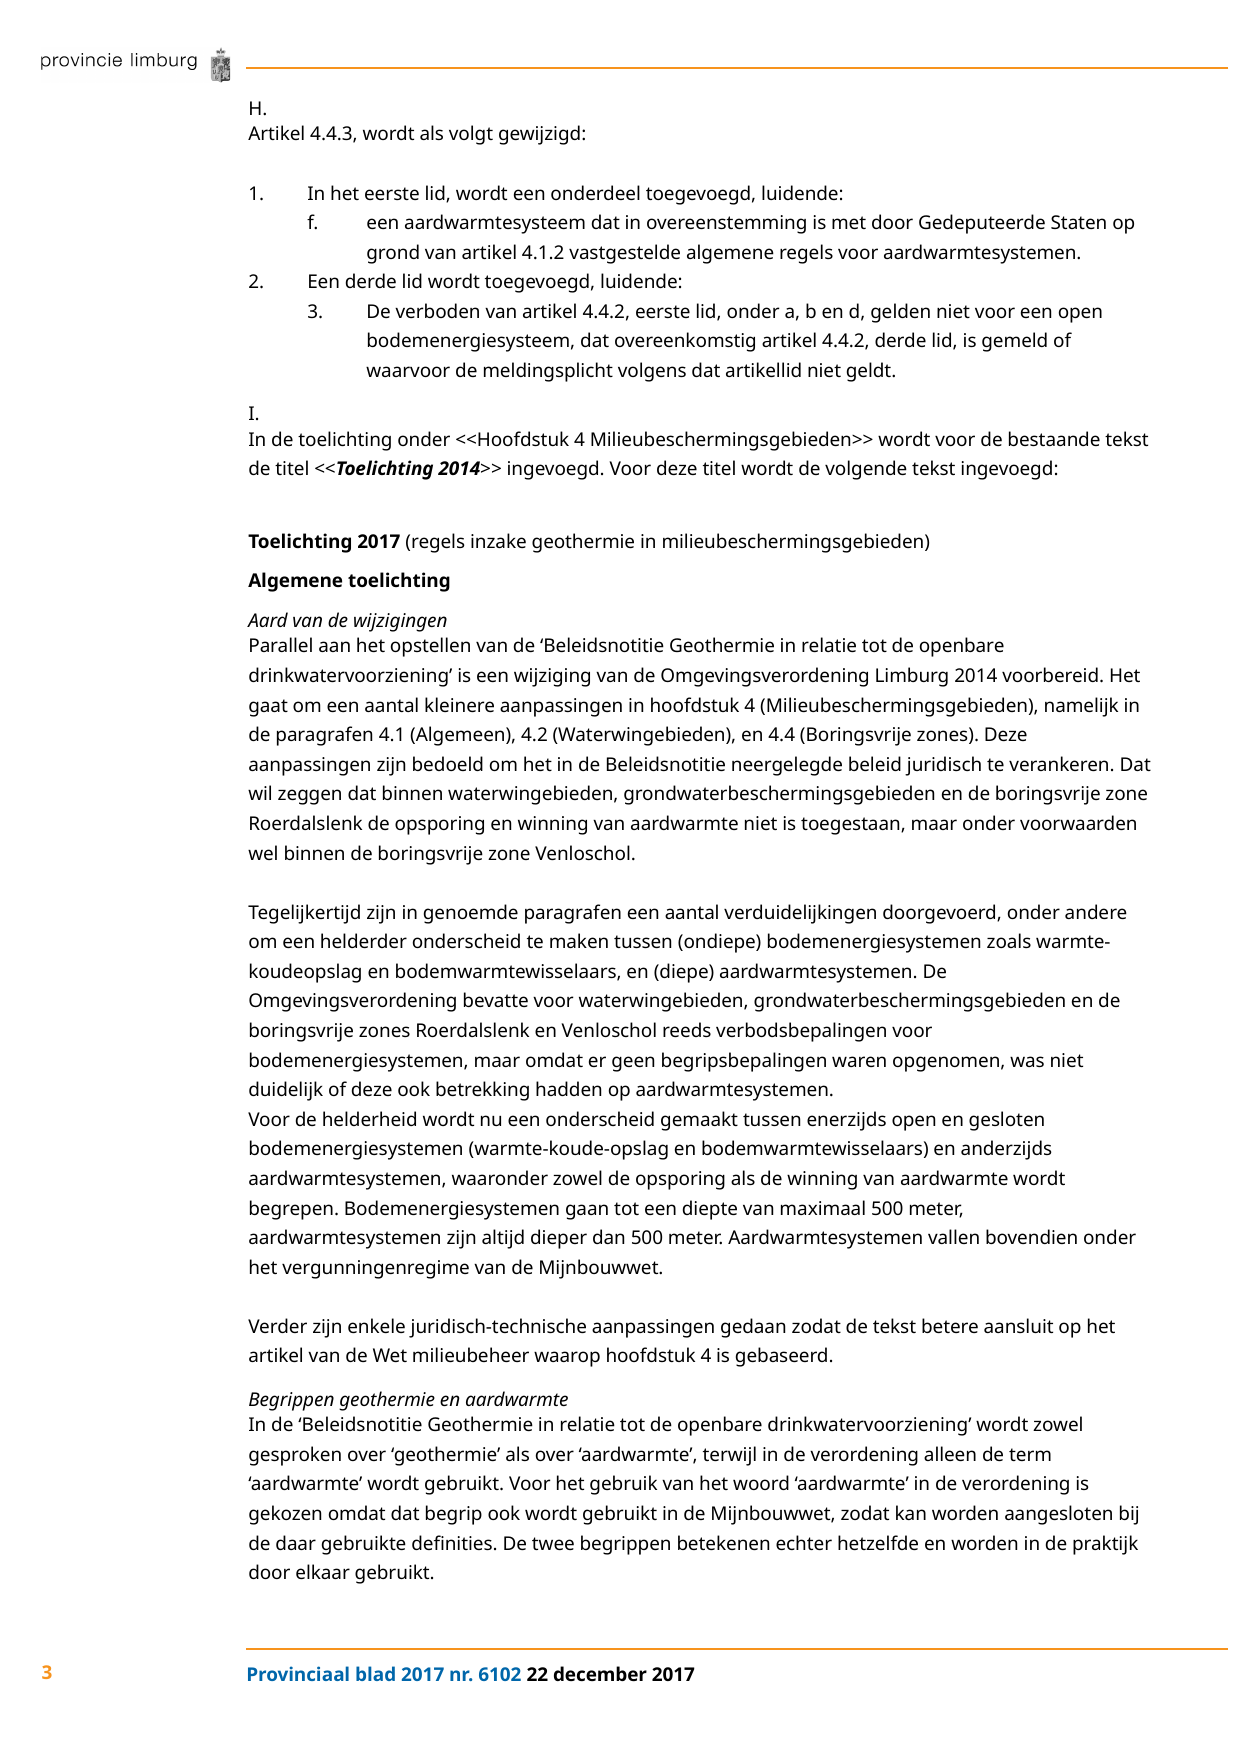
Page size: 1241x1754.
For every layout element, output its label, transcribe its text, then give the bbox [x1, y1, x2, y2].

text Artikel 4.4.3, wordt als volgt gewijzigd: [248, 121, 1152, 146]
text Verder zijn enkele juridisch-technische aanpassingen gedaan zodat de tekst betere aansluit op het artikel van de Wet milieubeheer waarop hoofdstuk 4 is gebaseerd. [248, 1313, 1152, 1368]
text I. [248, 400, 1152, 426]
list In het eerste lid, wordt een onderdeel toegevoegd, luidende: [248, 180, 1152, 205]
text In de ‘Beleidsnotitie Geothermie in relatie tot de openbare drinkwatervoorziening’ wordt zowel gesproken over ‘geothermie’ als over ‘aardwarmte’, terwijl in de verordening alleen de term ‘aardwarmte’ wordt gebruikt. Voor het gebruik van het woord ‘aardwarmte’ in de verordening is gekozen omdat dat begrip ook wordt gebruikt in de Mijnbouwwet, zodat kan worden aangesloten bij de daar gebruikte definities. De twee begrippen betekenen echter hetzelfde en worden in de praktijk door elkaar gebruikt. [248, 1411, 1152, 1585]
list Een derde lid wordt toegevoegd, luidende: [248, 268, 1152, 294]
picture [41, 47, 231, 83]
list een aardwarmtesysteem dat in overeenstemming is met door Gedeputeerde Staten op grond van artikel 4.1.2 vastgestelde algemene regels voor aardwarmtesystemen. [307, 209, 1152, 264]
text Aard van de wijzigingen [248, 607, 1152, 633]
text Toelichting 2017 (regels inzake geothermie in milieubeschermingsgebieden) [248, 528, 1152, 554]
text H. [248, 95, 1152, 121]
text Tegelijkertijd zijn in genoemde paragrafen een aantal verduidelijkingen doorgevoerd, onder andere om een helderder onderscheid te maken tussen (ondiepe) bodemenergiesystemen zoals warmte-koudeopslag en bodemwarmtewisselaars, en (diepe) aardwarmtesystemen. De Omgevingsverordening bevatte voor waterwingebieden, grondwaterbeschermingsgebieden en de boringsvrije zones Roerdalslenk en Venloschol reeds verbodsbepalingen voor bodemenergiesystemen, maar omdat er geen begripsbepalingen waren opgenomen, was niet duidelijk of deze ook betrekking hadden op aardwarmtesystemen. [248, 899, 1152, 1102]
text In de toelichting onder <<Hoofdstuk 4 Milieubeschermingsgebieden>> wordt voor de bestaande tekst de titel <<Toelichting 2014>> ingevoegd. Voor deze titel wordt de volgende tekst ingevoegd: [248, 426, 1152, 481]
text Parallel aan het opstellen van de ‘Beleidsnotitie Geothermie in relatie tot de openbare drinkwatervoorziening’ is een wijziging van de Omgevingsverordening Limburg 2014 voorbereid. Het gaat om een aantal kleinere aanpassingen in hoofdstuk 4 (Milieubeschermingsgebieden), namelijk in de paragrafen 4.1 (Algemeen), 4.2 (Waterwingebieden), en 4.4 (Boringsvrije zones). Deze aanpassingen zijn bedoeld om het in de Beleidsnotitie neergelegde beleid juridisch te verankeren. Dat wil zeggen dat binnen waterwingebieden, grondwaterbeschermingsgebieden en de boringsvrije zone Roerdalslenk de opsporing en winning van aardwarmte niet is toegestaan, maar onder voorwaarden wel binnen de boringsvrije zone Venloschol. [248, 633, 1152, 865]
text Voor de helderheid wordt nu een onderscheid gemaakt tussen enerzijds open en gesloten bodemenergiesystemen (warmte-koude-opslag en bodemwarmtewisselaars) en anderzijds aardwarmtesystemen, waaronder zowel de opsporing als de winning van aardwarmte wordt begrepen. Bodemenergiesystemen gaan tot een diepte van maximaal 500 meter, aardwarmtesystemen zijn altijd dieper dan 500 meter. Aardwarmtesystemen vallen bovendien onder het vergunningenregime van de Mijnbouwwet. [248, 1106, 1152, 1279]
list De verboden van artikel 4.4.2, eerste lid, onder a, b en d, gelden niet voor een open bodemenergiesysteem, dat overeenkomstig artikel 4.4.2, derde lid, is gemeld of waarvoor de meldingsplicht volgens dat artikellid niet geldt. [307, 298, 1152, 383]
text Begrippen geothermie en aardwarmte [248, 1386, 1152, 1411]
text Algemene toelichting [248, 568, 1152, 593]
